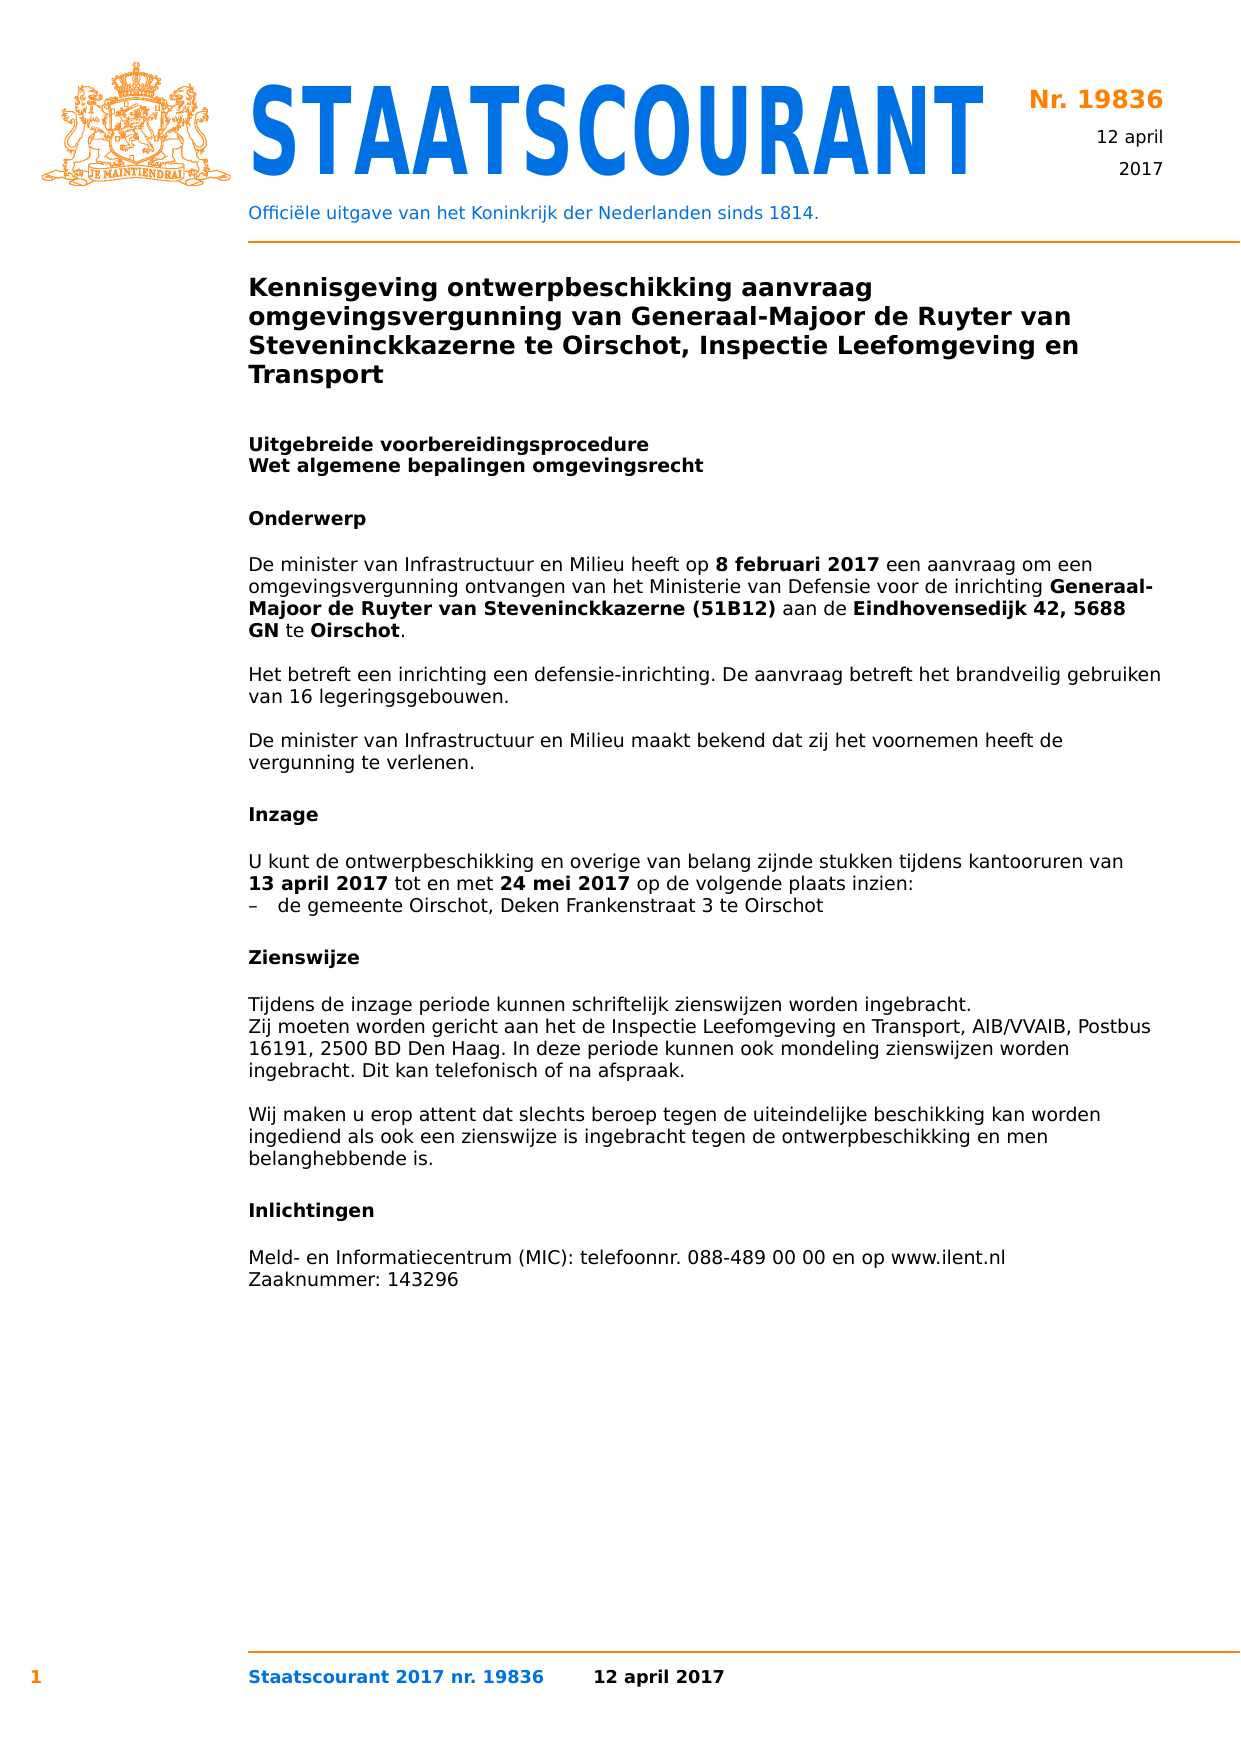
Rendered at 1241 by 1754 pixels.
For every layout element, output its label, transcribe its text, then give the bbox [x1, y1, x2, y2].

text Zij moeten worden gericht aan het de Inspectie Leefomgeving en Transport, AIB/VVAIB, Postbus 16191, 2500 BD Den Haag. In deze periode kunnen ook mondeling zienswijzen worden ingebracht. Dit kan telefonisch of na afspraak. [248, 1016, 1163, 1082]
subtitle Kennisgeving ontwerpbeschikking aanvraag omgevingsvergunning van Generaal-Majoor de Ruyter van Steveninckkazerne te Oirschot, Inspectie Leefomgeving en Transport [248, 273, 1163, 390]
table_cell Officiële uitgave van het Koninkrijk der Nederlanden sinds 1814. [248, 203, 1240, 241]
text Het betreft een inrichting een defensie-inrichting. De aanvraag betreft het brandveilig gebruiken van 16 legeringsgebouwen. [248, 664, 1163, 708]
text U kunt de ontwerpbeschikking en overige van belang zijnde stukken tijdens kantooruren van 13 april 2017 tot en met 24 mei 2017 op de volgende plaats inzien: [248, 851, 1163, 895]
subtitle Zienswijze [248, 947, 1163, 969]
text Wet algemene bepalingen omgevingsrecht [248, 455, 1163, 477]
picture [41, 62, 231, 186]
table_header STAATSCOURANT [248, 62, 998, 203]
subtitle Onderwerp [248, 507, 1163, 529]
subtitle Inzage [248, 804, 1163, 826]
text Meld- en Informatiecentrum (MIC): telefoonnr. 088-489 00 00 en op www.ilent.nl [248, 1247, 1163, 1268]
table_header Nr. 19836 [998, 62, 1240, 121]
text Wij maken u erop attent dat slechts beroep tegen de uiteindelijke beschikking kan worden ingediend als ook een zienswijze is ingebracht tegen de ontwerpbeschikking en men belanghebbende is. [248, 1104, 1163, 1169]
text Uitgebreide voorbereidingsprocedure [248, 433, 1163, 455]
text De minister van Infrastructuur en Milieu heeft op 8 februari 2017 een aanvraag om een omgevingsvergunning ontvangen van het Ministerie van Defensie voor de inrichting Generaal-Majoor de Ruyter van Steveninckkazerne (51B12) aan de Eindhovensedijk 42, 5688 GN te Oirschot. [248, 554, 1163, 642]
text De minister van Infrastructuur en Milieu maakt bekend dat zij het voornemen heeft de vergunning te verlenen. [248, 730, 1163, 774]
text Zaaknummer: 143296 [248, 1268, 1163, 1291]
text Tijdens de inzage periode kunnen schriftelijk zienswijzen worden ingebracht. [248, 994, 1163, 1016]
table_cell 2017 [998, 153, 1240, 203]
table_header [25, 62, 248, 241]
subtitle Inlichtingen [248, 1199, 1163, 1222]
text – de gemeente Oirschot, Deken Frankenstraat 3 te Oirschot [248, 895, 1163, 917]
table_cell 12 april [998, 121, 1240, 153]
